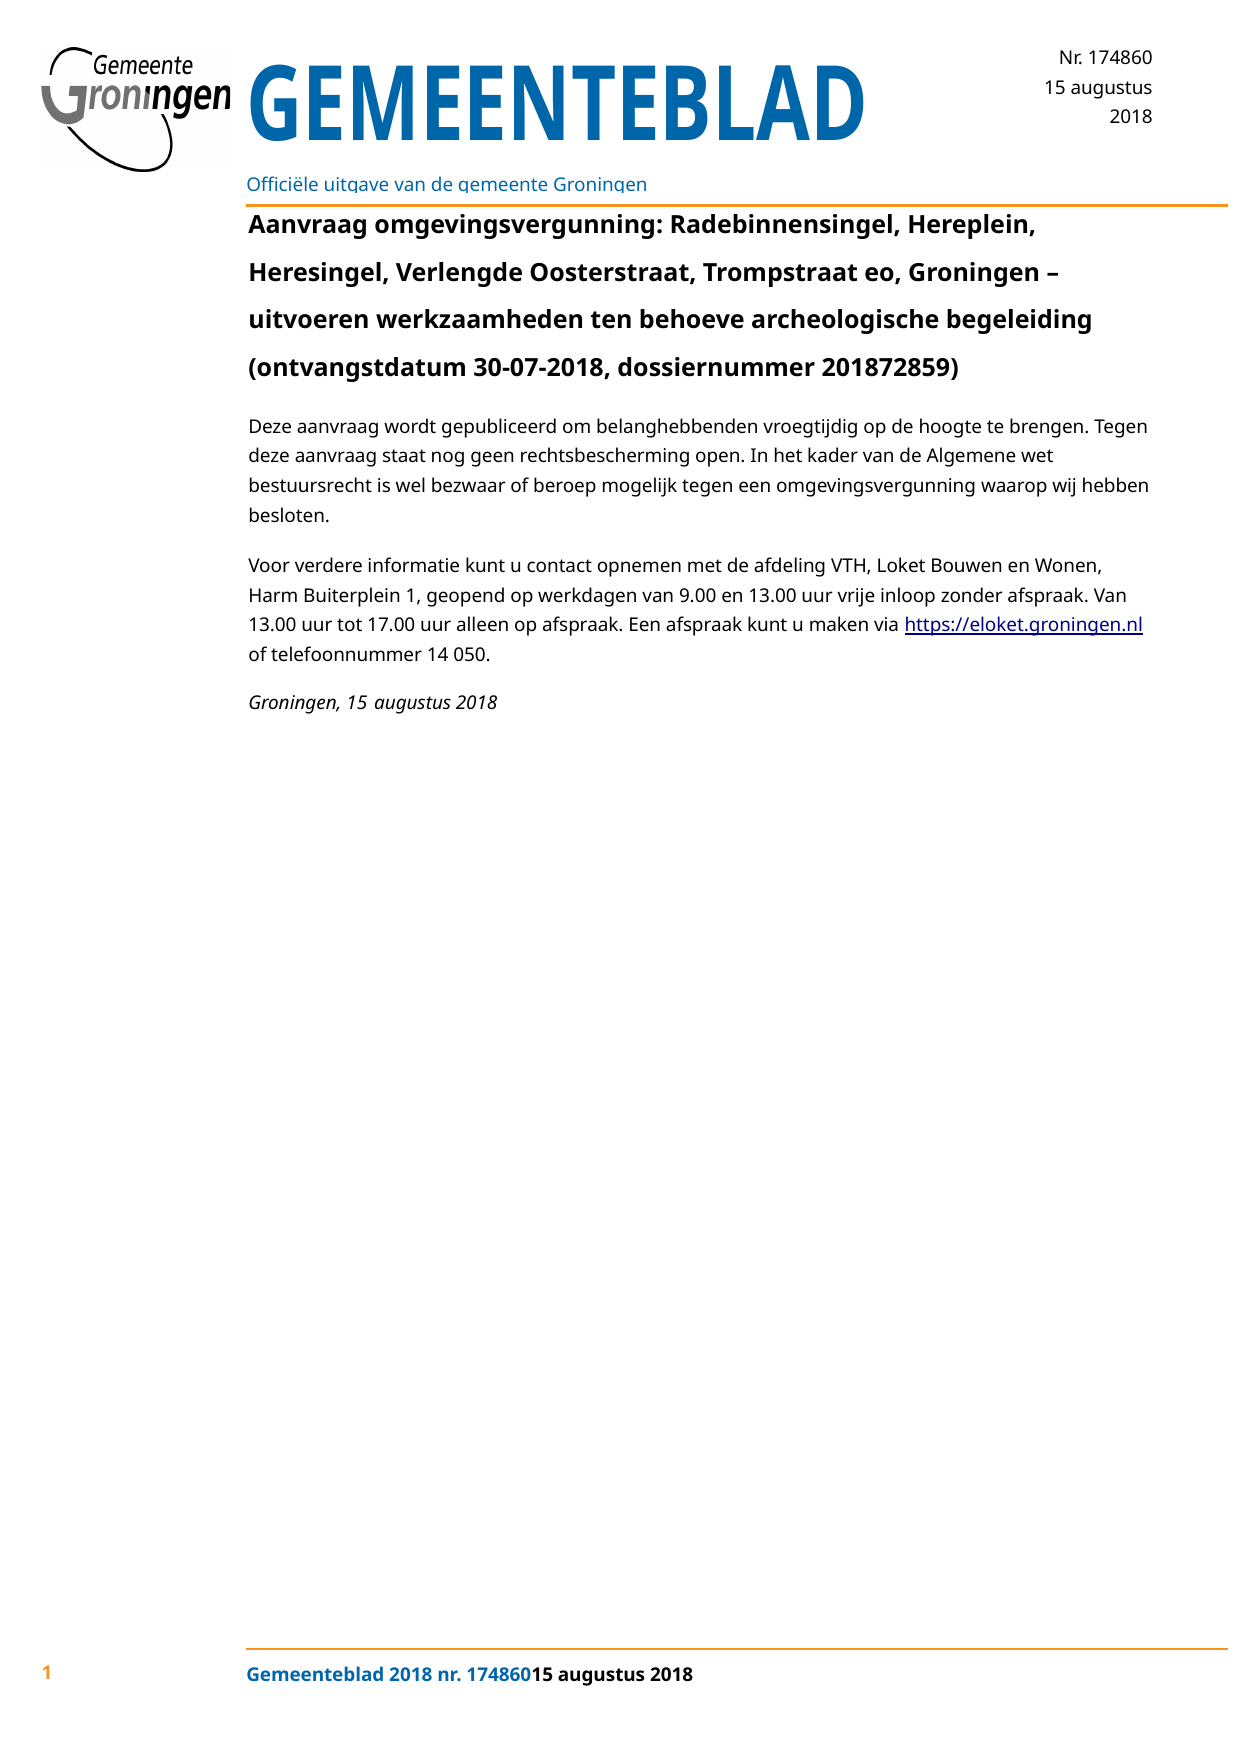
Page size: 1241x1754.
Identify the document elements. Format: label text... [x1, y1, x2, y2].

text Aanvraag omgevingsvergunning: Radebinnensingel, Hereplein, Heresingel, Verlengde Oosterstraat, Trompstraat eo, Groningen – uitvoeren werkzaamheden ten behoeve archeologische begeleiding (ontvangstdatum 30-07-2018, dossiernummer 201872859) [248, 207, 1152, 384]
text Voor verdere informatie kunt u contact opnemen met de afdeling VTH, Loket Bouwen en Wonen, Harm Buiterplein 1, geopend op werkdagen van 9.00 en 13.00 uur vrije inloop zonder afspraak. Van 13.00 uur tot 17.00 uur alleen op afspraak. Een afspraak kunt u maken via https://eloket.groningen.nl of telefoonnummer 14 050. [248, 552, 1152, 667]
text Deze aanvraag wordt gepubliceerd om belanghebbenden vroegtijdig op de hoogte te brengen. Tegen deze aanvraag staat nog geen rechtsbescherming open. In het kader van de Algemene wet bestuursrecht is wel bezwaar of beroep mogelijk tegen een omgevingsvergunning waarop wij hebben besloten. [248, 413, 1152, 528]
text Groningen, 15 augustus 2018 [248, 689, 1152, 714]
picture [41, 47, 231, 172]
